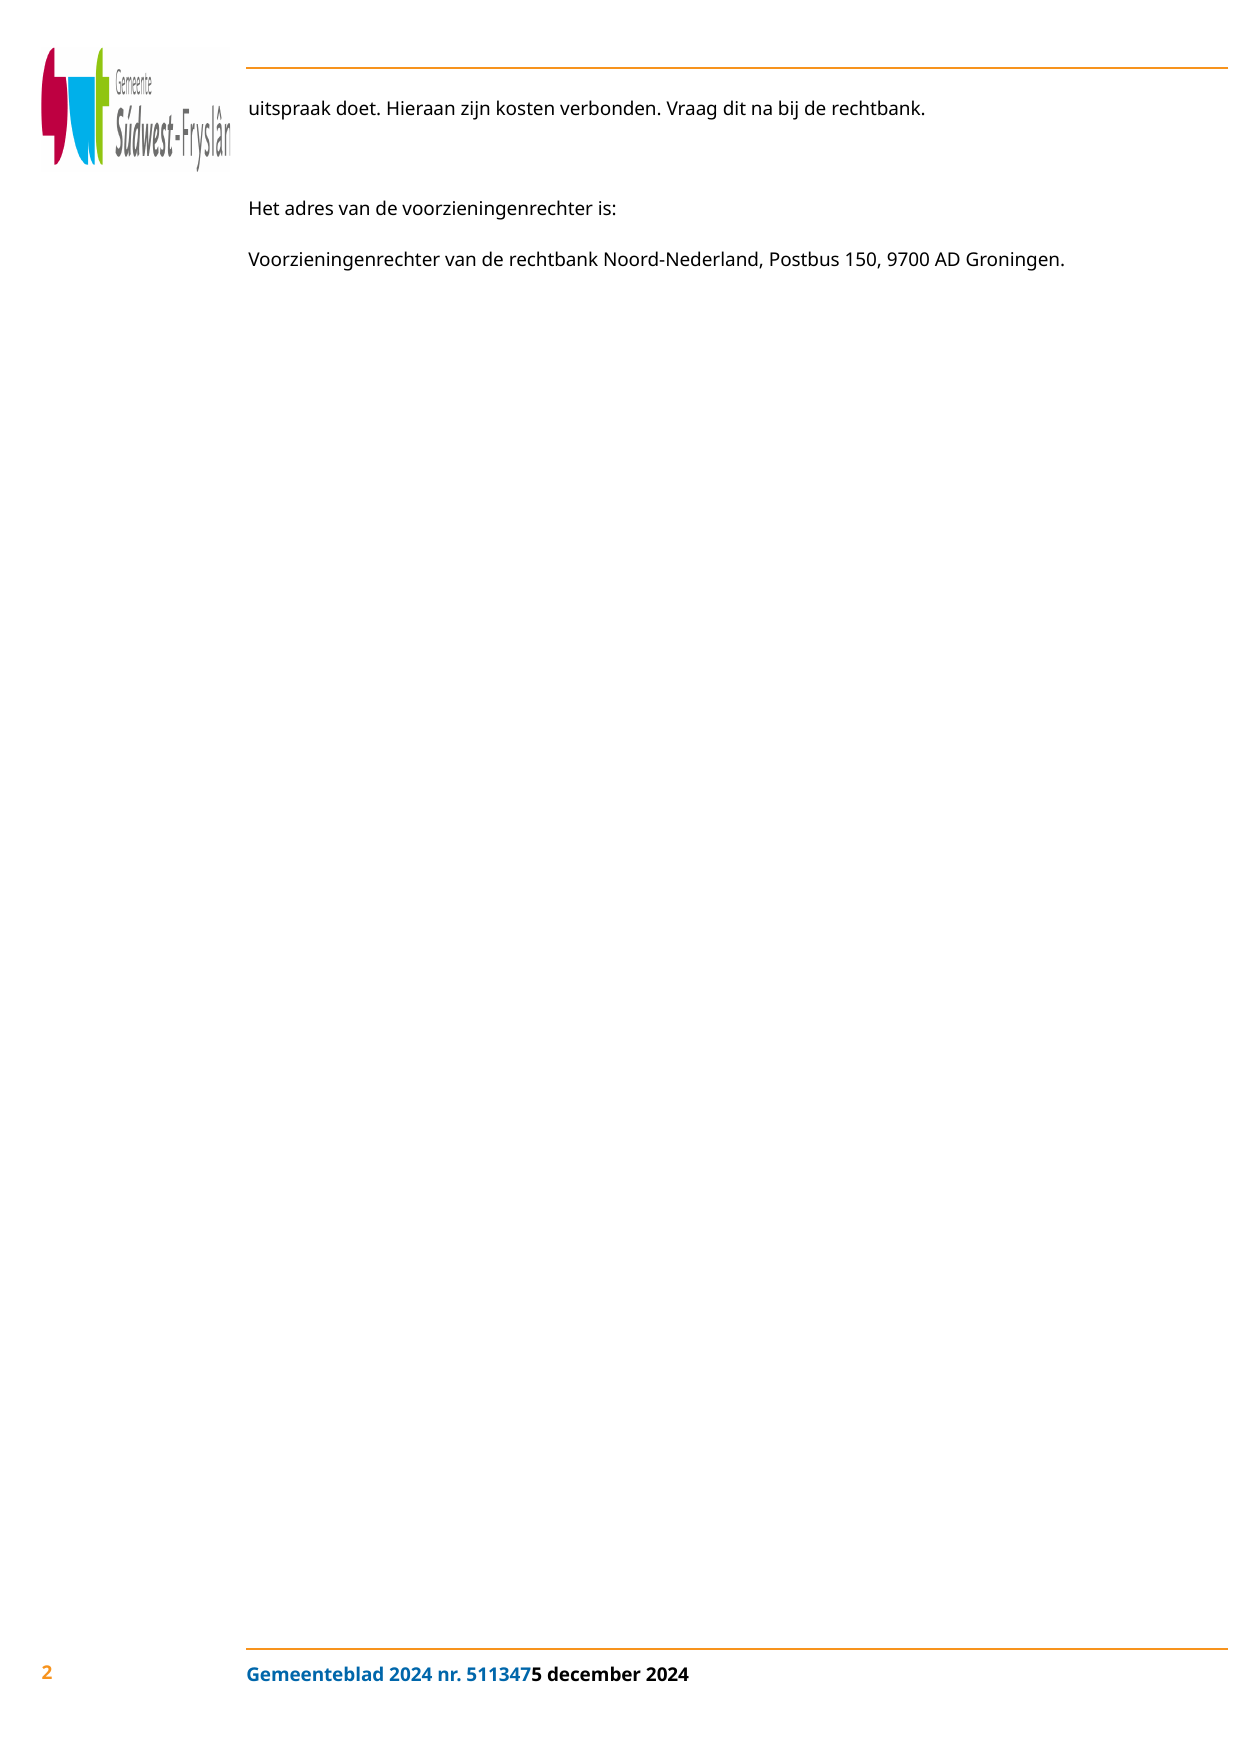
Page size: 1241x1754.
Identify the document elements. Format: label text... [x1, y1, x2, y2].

text uitspraak doet. Hieraan zijn kosten verbonden. Vraag dit na bij de rechtbank. [248, 95, 1152, 121]
text Het adres van de voorzieningenrechter is: [248, 196, 1152, 221]
picture [41, 47, 231, 172]
text Voorzieningenrechter van de rechtbank Noord-Nederland, Postbus 150, 9700 AD Groningen. [248, 246, 1152, 272]
